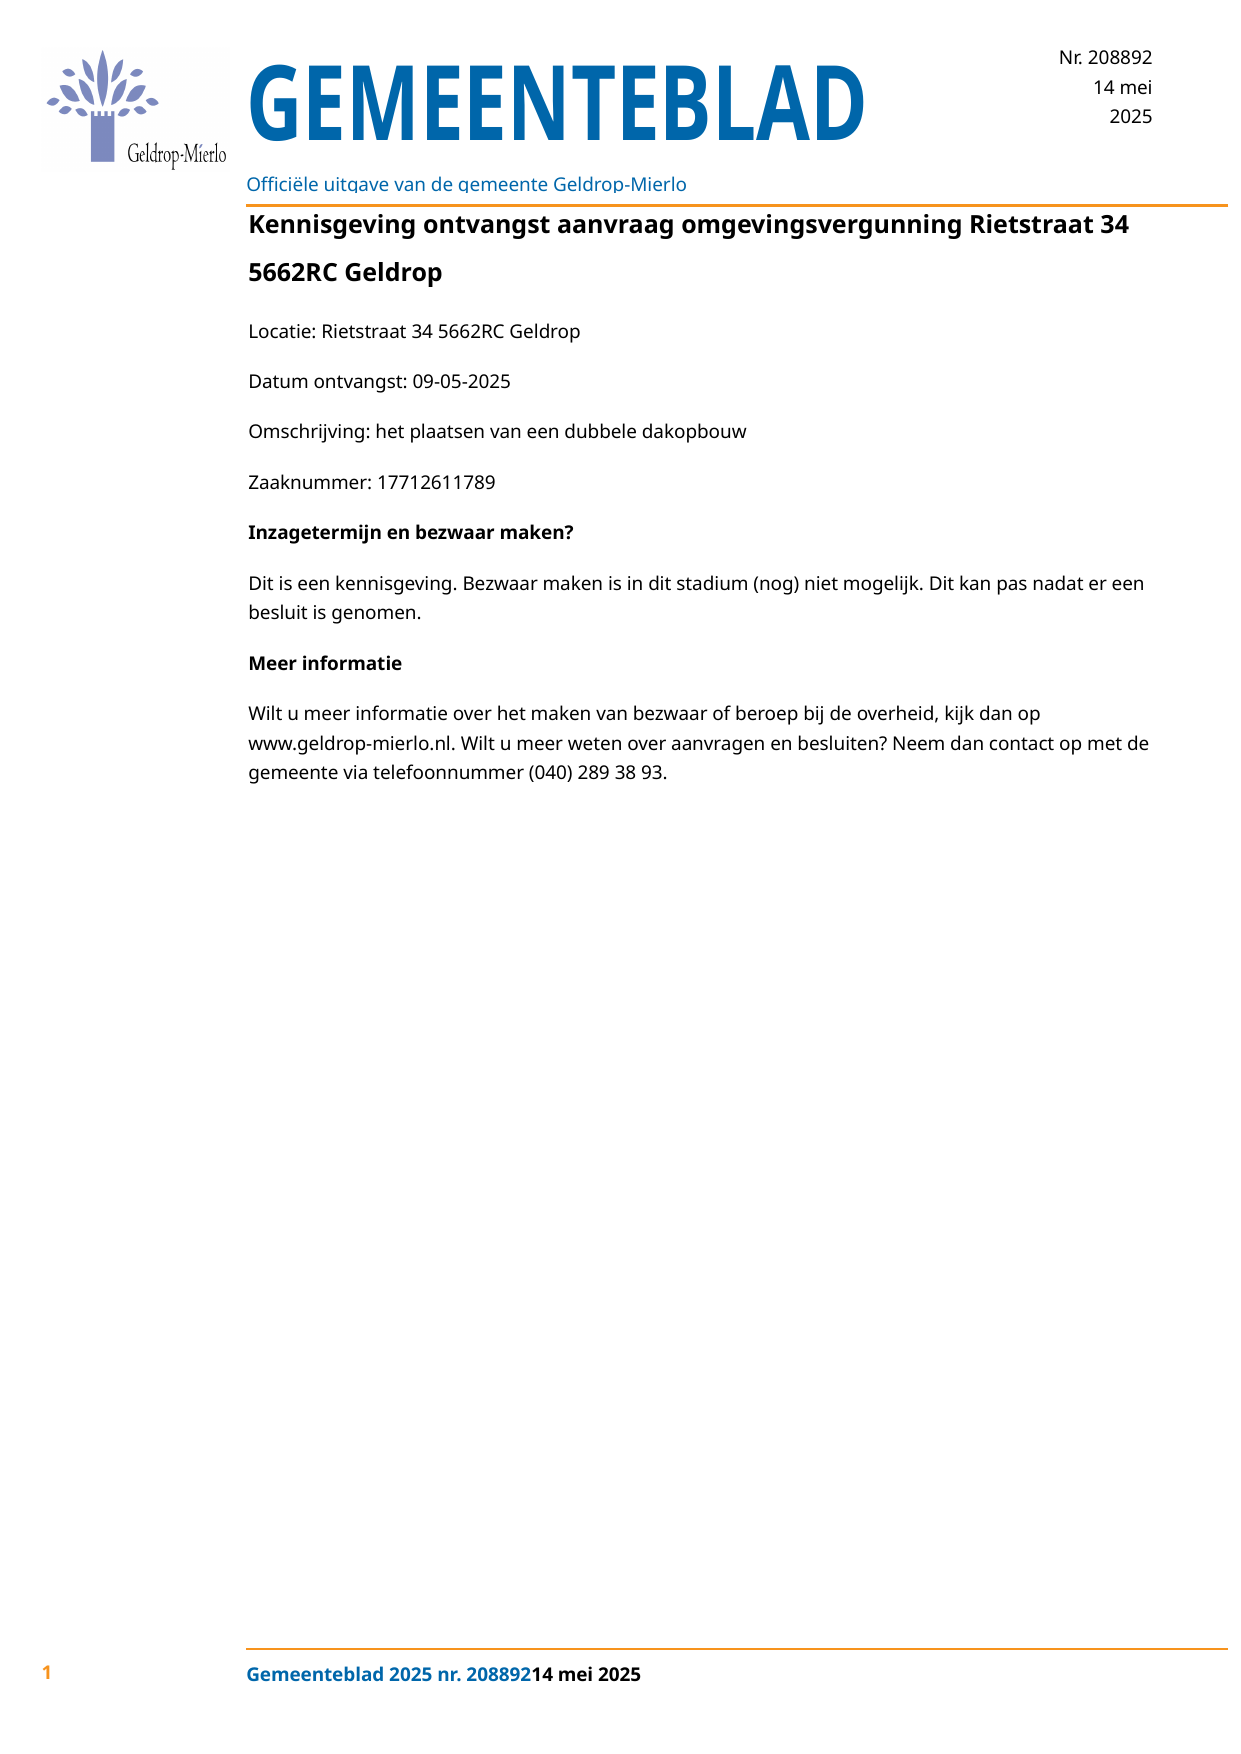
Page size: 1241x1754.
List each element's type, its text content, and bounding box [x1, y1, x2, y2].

text Omschrijving: het plaatsen van een dubbele dakopbouw [248, 419, 1152, 444]
picture [41, 47, 231, 172]
text Datum ontvangst: 09-05-2025 [248, 368, 1152, 394]
text Dit is een kennisgeving. Bezwaar maken is in dit stadium (nog) niet mogelijk. Dit kan pas nadat er een besluit is genomen. [248, 570, 1152, 625]
text Meer informatie [248, 650, 1152, 676]
text Inzagetermijn en bezwaar maken? [248, 519, 1152, 545]
text Kennisgeving ontvangst aanvraag omgevingsvergunning Rietstraat 34 5662RC Geldrop [248, 207, 1152, 288]
text Zaaknummer: 17712611789 [248, 469, 1152, 495]
text Wilt u meer informatie over het maken van bezwaar of beroep bij de overheid, kijk dan op www.geldrop-mierlo.nl. Wilt u meer weten over aanvragen en besluiten? Neem dan contact op met de gemeente via telefoonnummer (040) 289 38 93. [248, 700, 1152, 785]
text Locatie: Rietstraat 34 5662RC Geldrop [248, 318, 1152, 344]
